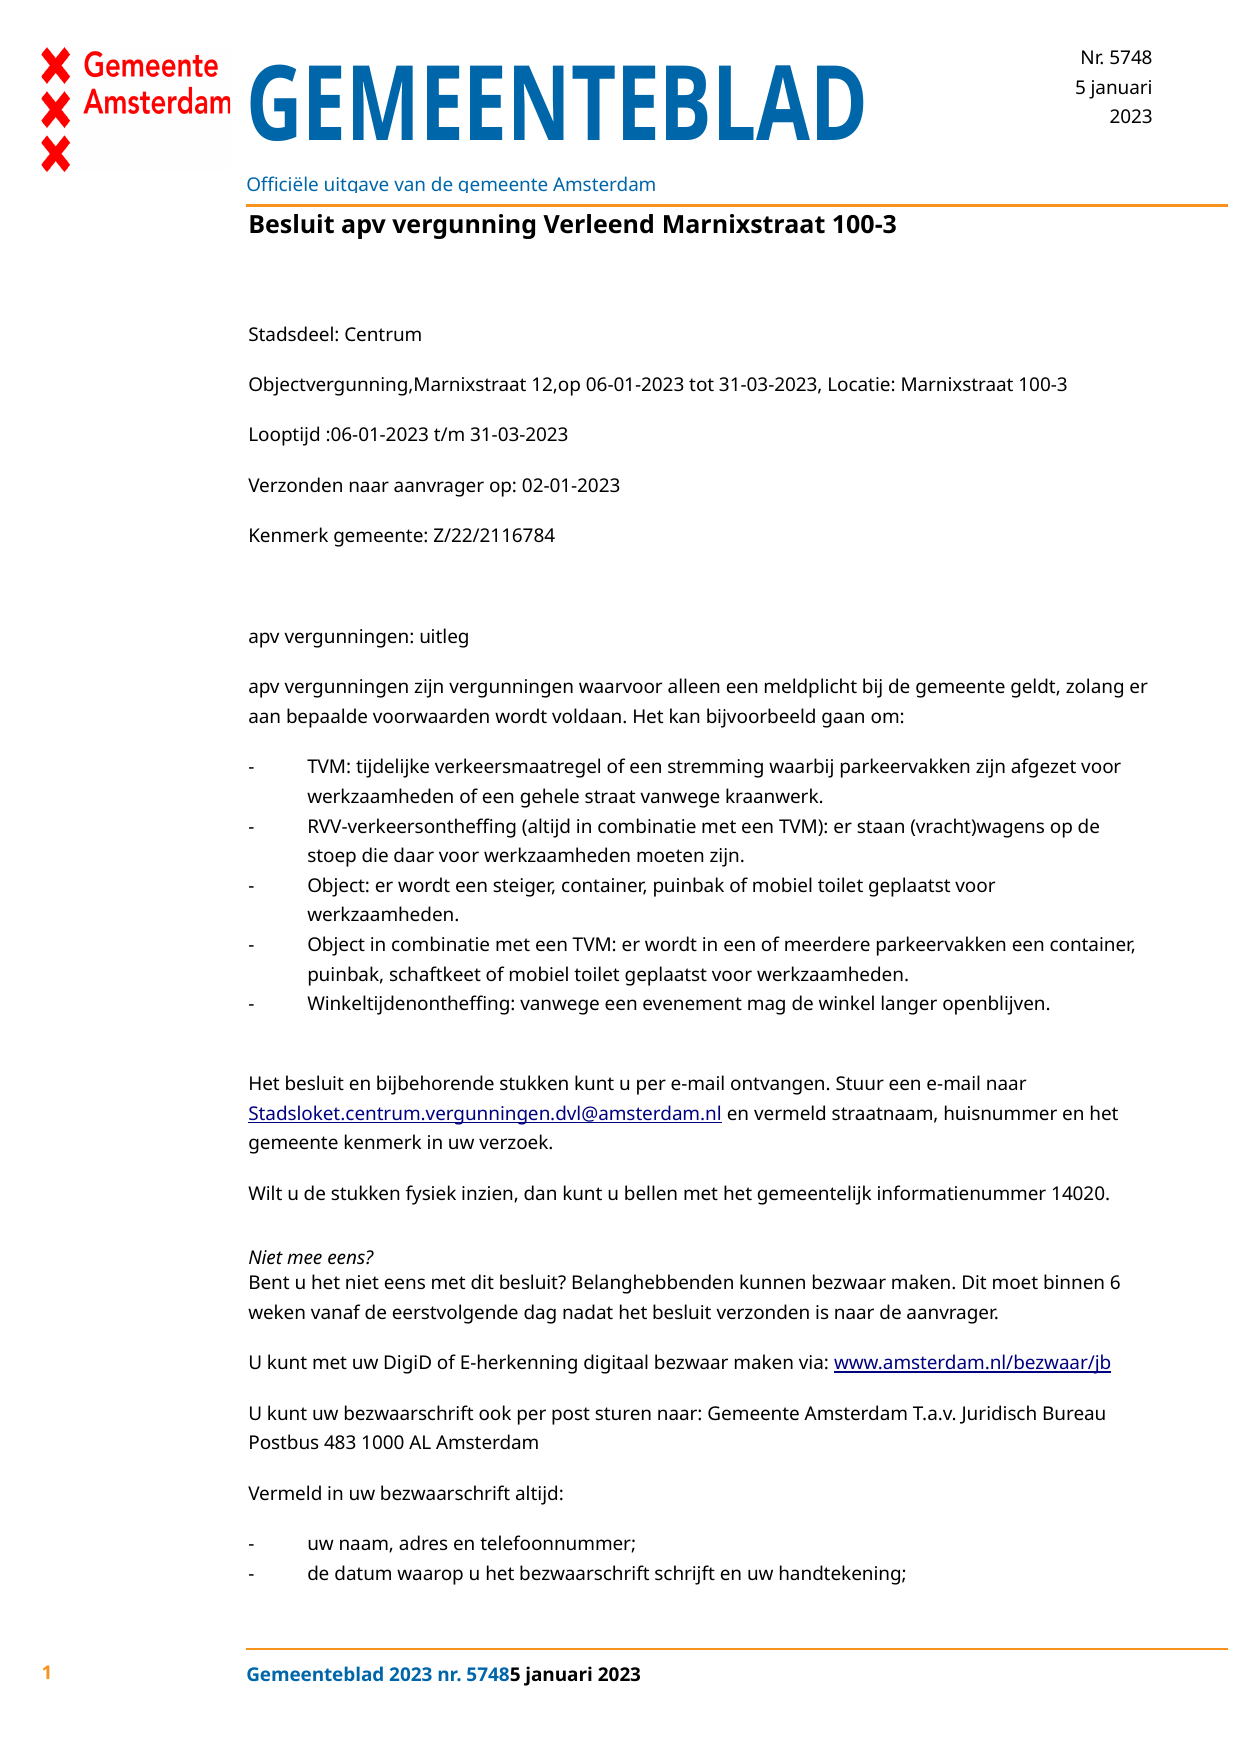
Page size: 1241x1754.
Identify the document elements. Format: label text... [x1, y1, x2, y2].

list Winkeltijdenontheffing: vanwege een evenement mag de winkel langer openblijven. [248, 990, 1152, 1016]
list de datum waarop u het bezwaarschrift schrijft en uw handtekening; [248, 1560, 1152, 1586]
text U kunt met uw DigiD of E-herkenning digitaal bezwaar maken via: www.amsterdam.nl/bezwaar/jb [248, 1349, 1152, 1375]
text Vermeld in uw bezwaarschrift altijd: [248, 1480, 1152, 1506]
list TVM: tijdelijke verkeersmaatregel of een stremming waarbij parkeervakken zijn afgezet voor werkzaamheden of een gehele straat vanwege kraanwerk. [248, 754, 1152, 809]
text Objectvergunning,Marnixstraat 12,op 06-01-2023 tot 31-03-2023, Locatie: Marnixstraat 100-3 [248, 371, 1152, 397]
text Bent u het niet eens met dit besluit? Belanghebbenden kunnen bezwaar maken. Dit moet binnen 6 weken vanaf de eerstvolgende dag nadat het besluit verzonden is naar de aanvrager. [248, 1269, 1152, 1325]
list Object in combinatie met een TVM: er wordt in een of meerdere parkeervakken een container, puinbak, schaftkeet of mobiel toilet geplaatst voor werkzaamheden. [248, 931, 1152, 986]
text Niet mee eens? [248, 1244, 1152, 1269]
text Besluit apv vergunning Verleend Marnixstraat 100-3 [248, 207, 1152, 241]
text Wilt u de stukken fysiek inzien, dan kunt u bellen met het gemeentelijk informatienummer 14020. [248, 1180, 1152, 1206]
text U kunt uw bezwaarschrift ook per post sturen naar: Gemeente Amsterdam T.a.v. Juridisch Bureau Postbus 483 1000 AL Amsterdam [248, 1400, 1152, 1455]
text Kenmerk gemeente: Z/22/2116784 [248, 522, 1152, 548]
text apv vergunningen: uitleg [248, 623, 1152, 649]
text Verzonden naar aanvrager op: 02-01-2023 [248, 472, 1152, 498]
list uw naam, adres en telefoonnummer; [248, 1530, 1152, 1556]
list Object: er wordt een steiger, container, puinbak of mobiel toilet geplaatst voor werkzaamheden. [248, 872, 1152, 927]
picture [41, 47, 231, 172]
text Stadsdeel: Centrum [248, 321, 1152, 346]
text apv vergunningen zijn vergunningen waarvoor alleen een meldplicht bij de gemeente geldt, zolang er aan bepaalde voorwaarden wordt voldaan. Het kan bijvoorbeeld gaan om: [248, 674, 1152, 729]
list RVV-verkeersontheffing (altijd in combinatie met een TVM): er staan (vracht)wagens op de stoep die daar voor werkzaamheden moeten zijn. [248, 813, 1152, 868]
text Het besluit en bijbehorende stukken kunt u per e-mail ontvangen. Stuur een e-mail naar Stadsloket.centrum.vergunningen.dvl@amsterdam.nl en vermeld straatnaam, huisnummer en het gemeente kenmerk in uw verzoek. [248, 1070, 1152, 1155]
text Looptijd :06-01-2023 t/m 31-03-2023 [248, 422, 1152, 447]
